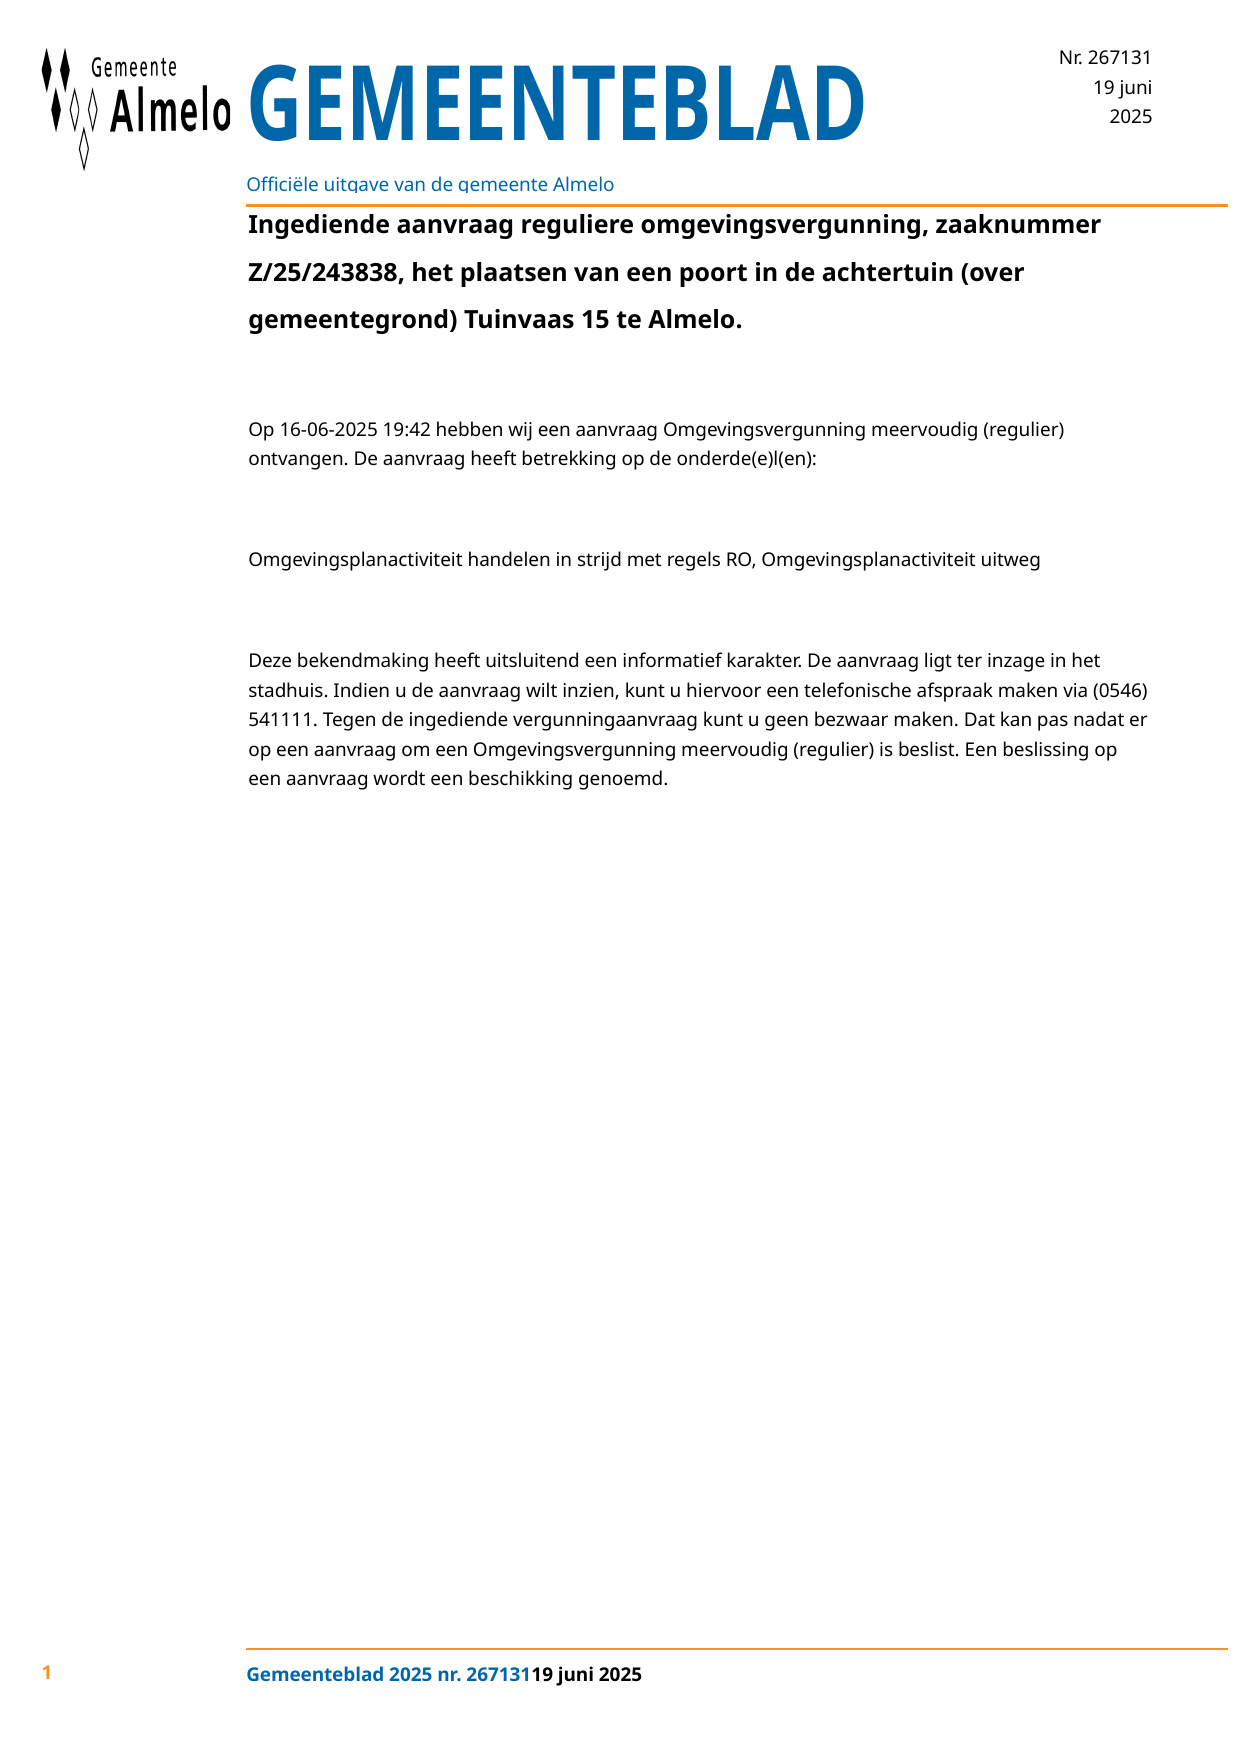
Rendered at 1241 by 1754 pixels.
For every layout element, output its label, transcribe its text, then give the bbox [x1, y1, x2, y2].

text Op 16-06-2025 19:42 hebben wij een aanvraag Omgevingsvergunning meervoudig (regulier) ontvangen. De aanvraag heeft betrekking op de onderde(e)l(en): [248, 416, 1152, 471]
text Deze bekendmaking heeft uitsluitend een informatief karakter. De aanvraag ligt ter inzage in het stadhuis. Indien u de aanvraag wilt inzien, kunt u hiervoor een telefonische afspraak maken via (0546) 541111. Tegen de ingediende vergunningaanvraag kunt u geen bezwaar maken. Dat kan pas nadat er op een aanvraag om een Omgevingsvergunning meervoudig (regulier) is beslist. Een beslissing op een aanvraag wordt een beschikking genoemd. [248, 647, 1152, 791]
text Ingediende aanvraag reguliere omgevingsvergunning, zaaknummer Z/25/243838, het plaatsen van een poort in de achtertuin (over gemeentegrond) Tuinvaas 15 te Almelo. [248, 207, 1152, 336]
text Omgevingsplanactiviteit handelen in strijd met regels RO, Omgevingsplanactiviteit uitweg [248, 546, 1152, 572]
picture [41, 47, 231, 172]
